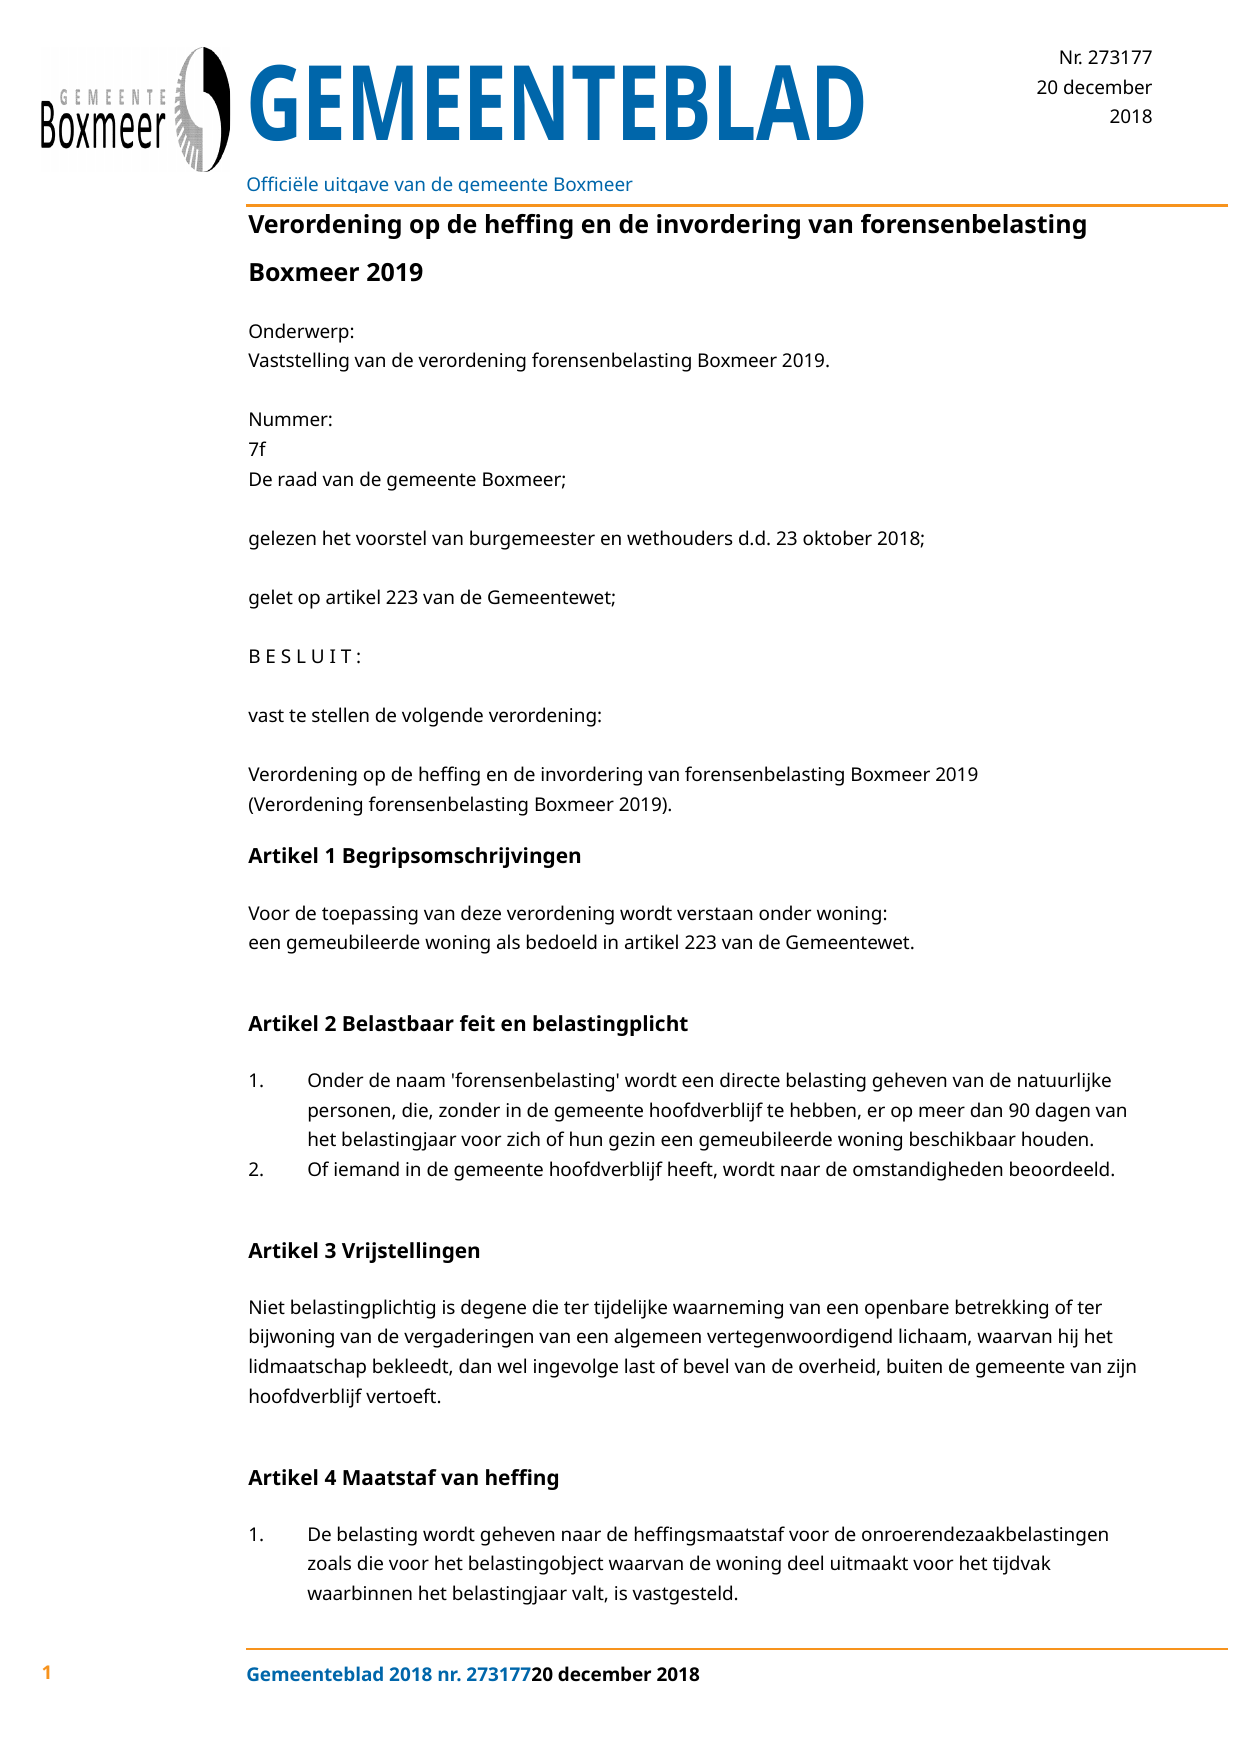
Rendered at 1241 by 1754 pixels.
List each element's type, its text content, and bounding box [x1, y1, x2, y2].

text vast te stellen de volgende verordening: [248, 702, 1152, 728]
list De belasting wordt geheven naar de heffingsmaatstaf voor de onroerendezaakbelastingen zoals die voor het belastingobject waarvan de woning deel uitmaakt voor het tijdvak waarbinnen het belastingjaar valt, is vastgesteld. [248, 1521, 1152, 1606]
text een gemeubileerde woning als bedoeld in artikel 223 van de Gemeentewet. [248, 929, 1152, 955]
text Onderwerp: [248, 318, 1152, 344]
text Vaststelling van de verordening forensenbelasting Boxmeer 2019. [248, 347, 1152, 373]
picture [41, 47, 231, 172]
text Artikel 3 Vrijstellingen [248, 1236, 1152, 1264]
text B E S L U I T : [248, 643, 1152, 669]
text De raad van de gemeente Boxmeer; [248, 466, 1152, 492]
text Verordening op de heffing en de invordering van forensenbelasting Boxmeer 2019 [248, 207, 1152, 288]
text Artikel 4 Maatstaf van heffing [248, 1463, 1152, 1491]
text Niet belastingplichtig is degene die ter tijdelijke waarneming van een openbare betrekking of ter bijwoning van de vergaderingen van een algemeen vertegenwoordigend lichaam, waarvan hij het lidmaatschap bekleedt, dan wel ingevolge last of bevel van de overheid, buiten de gemeente van zijn hoofdverblijf vertoeft. [248, 1294, 1152, 1408]
list Onder de naam 'forensenbelasting' wordt een directe belasting geheven van de natuurlijke personen, die, zonder in de gemeente hoofdverblijf te hebben, er op meer dan 90 dagen van het belastingjaar voor zich of hun gezin een gemeubileerde woning beschikbaar houden. [248, 1067, 1152, 1152]
text Voor de toepassing van deze verordening wordt verstaan onder woning: [248, 900, 1152, 925]
text Artikel 2 Belastbaar feit en belastingplicht [248, 1009, 1152, 1038]
text Verordening op de heffing en de invordering van forensenbelasting Boxmeer 2019 [248, 762, 1152, 787]
text Nummer: [248, 407, 1152, 432]
text (Verordening forensenbelasting Boxmeer 2019). [248, 791, 1152, 817]
text gelezen het voorstel van burgemeester en wethouders d.d. 23 oktober 2018; [248, 525, 1152, 551]
text 7f [248, 436, 1152, 462]
text Artikel 1 Begripsomschrijvingen [248, 842, 1152, 870]
text gelet op artikel 223 van de Gemeentewet; [248, 584, 1152, 610]
list Of iemand in de gemeente hoofdverblijf heeft, wordt naar de omstandigheden beoordeeld. [248, 1156, 1152, 1182]
